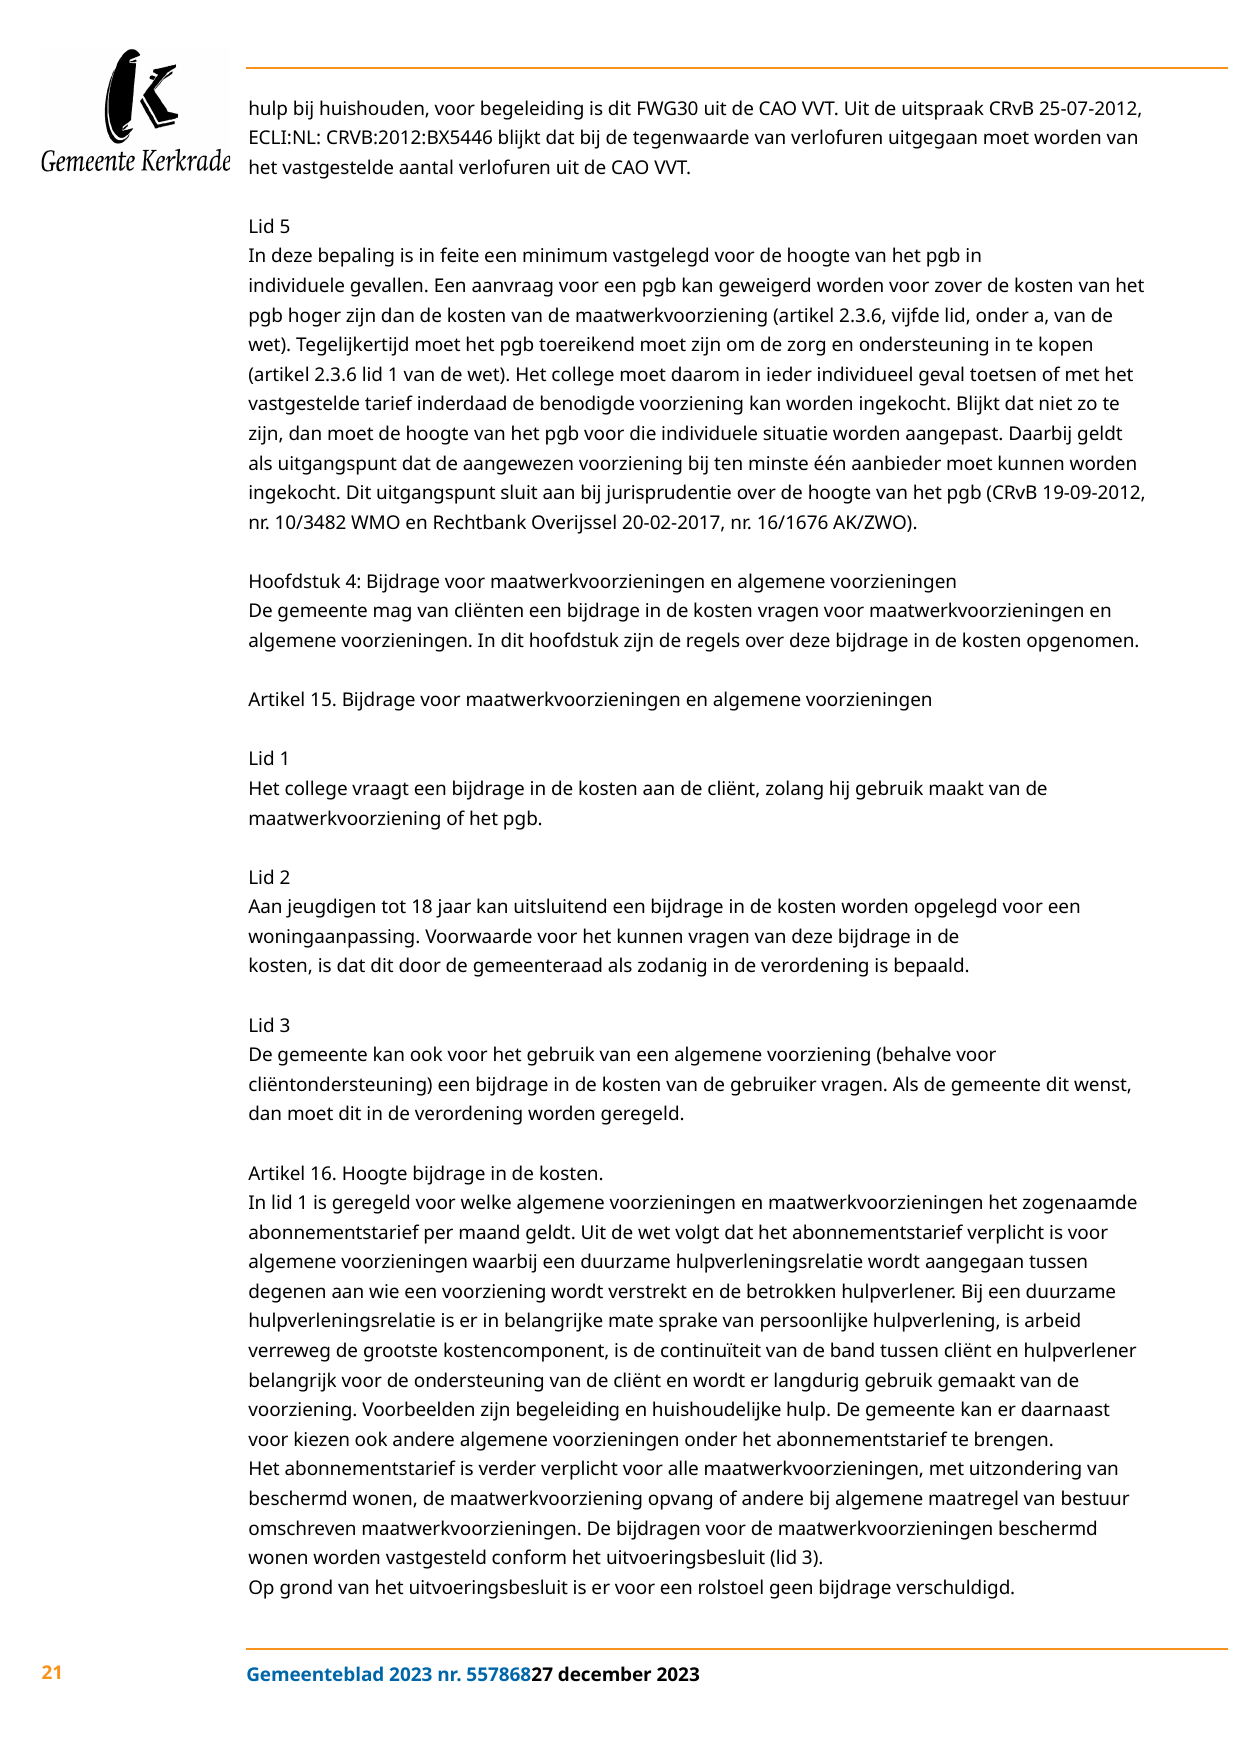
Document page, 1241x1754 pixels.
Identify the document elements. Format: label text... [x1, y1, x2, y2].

text Artikel 16. Hoogte bijdrage in de kosten. [248, 1160, 1152, 1186]
text De gemeente kan ook voor het gebruik van een algemene voorziening (behalve voor cliëntondersteuning) een bijdrage in de kosten van de gebruiker vragen. Als de gemeente dit wenst, dan moet dit in de verordening worden geregeld. [248, 1041, 1152, 1126]
text Het college vraagt een bijdrage in de kosten aan de cliënt, zolang hij gebruik maakt van de maatwerkvoorziening of het pgb. [248, 775, 1152, 831]
text kosten, is dat dit door de gemeenteraad als zodanig in de verordening is bepaald. [248, 953, 1152, 978]
text Artikel 15. Bijdrage voor maatwerkvoorzieningen en algemene voorzieningen [248, 686, 1152, 712]
text In deze bepaling is in feite een minimum vastgelegd voor de hoogte van het pgb in [248, 243, 1152, 268]
text Op grond van het uitvoeringsbesluit is er voor een rolstoel geen bijdrage verschuldigd. [248, 1574, 1152, 1600]
text Lid 2 [248, 864, 1152, 890]
text Hoofdstuk 4: Bijdrage voor maatwerkvoorzieningen en algemene voorzieningen [248, 568, 1152, 594]
text individuele gevallen. Een aanvraag voor een pgb kan geweigerd worden voor zover de kosten van het pgb hoger zijn dan de kosten van de maatwerkvoorziening (artikel 2.3.6, vijfde lid, onder a, van de wet). Tegelijkertijd moet het pgb toereikend moet zijn om de zorg en ondersteuning in te kopen (artikel 2.3.6 lid 1 van de wet). Het college moet daarom in ieder individueel geval toetsen of met het vastgestelde tarief inderdaad de benodigde voorziening kan worden ingekocht. Blijkt dat niet zo te zijn, dan moet de hoogte van het pgb voor die individuele situatie worden aangepast. Daarbij geldt als uitgangspunt dat de aangewezen voorziening bij ten minste één aanbieder moet kunnen worden ingekocht. Dit uitgangspunt sluit aan bij jurisprudentie over de hoogte van het pgb (CRvB 19-09-2012, nr. 10/3482 WMO en Rechtbank Overijssel 20-02-2017, nr. 16/1676 AK/ZWO). [248, 272, 1152, 535]
text Lid 1 [248, 746, 1152, 771]
text Lid 5 [248, 213, 1152, 239]
text Lid 3 [248, 1012, 1152, 1038]
text Het abonnementstarief is verder verplicht voor alle maatwerkvoorzieningen, met uitzondering van beschermd wonen, de maatwerkvoorziening opvang of andere bij algemene maatregel van bestuur omschreven maatwerkvoorzieningen. De bijdragen voor de maatwerkvoorzieningen beschermd wonen worden vastgesteld conform het uitvoeringsbesluit (lid 3). [248, 1456, 1152, 1570]
picture [41, 47, 231, 172]
text Aan jeugdigen tot 18 jaar kan uitsluitend een bijdrage in de kosten worden opgelegd voor een woningaanpassing. Voorwaarde voor het kunnen vragen van deze bijdrage in de [248, 893, 1152, 949]
text hulp bij huishouden, voor begeleiding is dit FWG30 uit de CAO VVT. Uit de uitspraak CRvB 25-07-2012, ECLI:NL: CRVB:2012:BX5446 blijkt dat bij de tegenwaarde van verlofuren uitgegaan moet worden van het vastgestelde aantal verlofuren uit de CAO VVT. [248, 95, 1152, 180]
text De gemeente mag van cliënten een bijdrage in de kosten vragen voor maatwerkvoorzieningen en algemene voorzieningen. In dit hoofdstuk zijn de regels over deze bijdrage in de kosten opgenomen. [248, 598, 1152, 653]
text In lid 1 is geregeld voor welke algemene voorzieningen en maatwerkvoorzieningen het zogenaamde abonnementstarief per maand geldt. Uit de wet volgt dat het abonnementstarief verplicht is voor algemene voorzieningen waarbij een duurzame hulpverleningsrelatie wordt aangegaan tussen degenen aan wie een voorziening wordt verstrekt en de betrokken hulpverlener. Bij een duurzame hulpverleningsrelatie is er in belangrijke mate sprake van persoonlijke hulpverlening, is arbeid verreweg de grootste kostencomponent, is de continuïteit van de band tussen cliënt en hulpverlener belangrijk voor de ondersteuning van de cliënt en wordt er langdurig gebruik gemaakt van de voorziening. Voorbeelden zijn begeleiding en huishoudelijke hulp. De gemeente kan er daarnaast voor kiezen ook andere algemene voorzieningen onder het abonnementstarief te brengen. [248, 1189, 1152, 1452]
